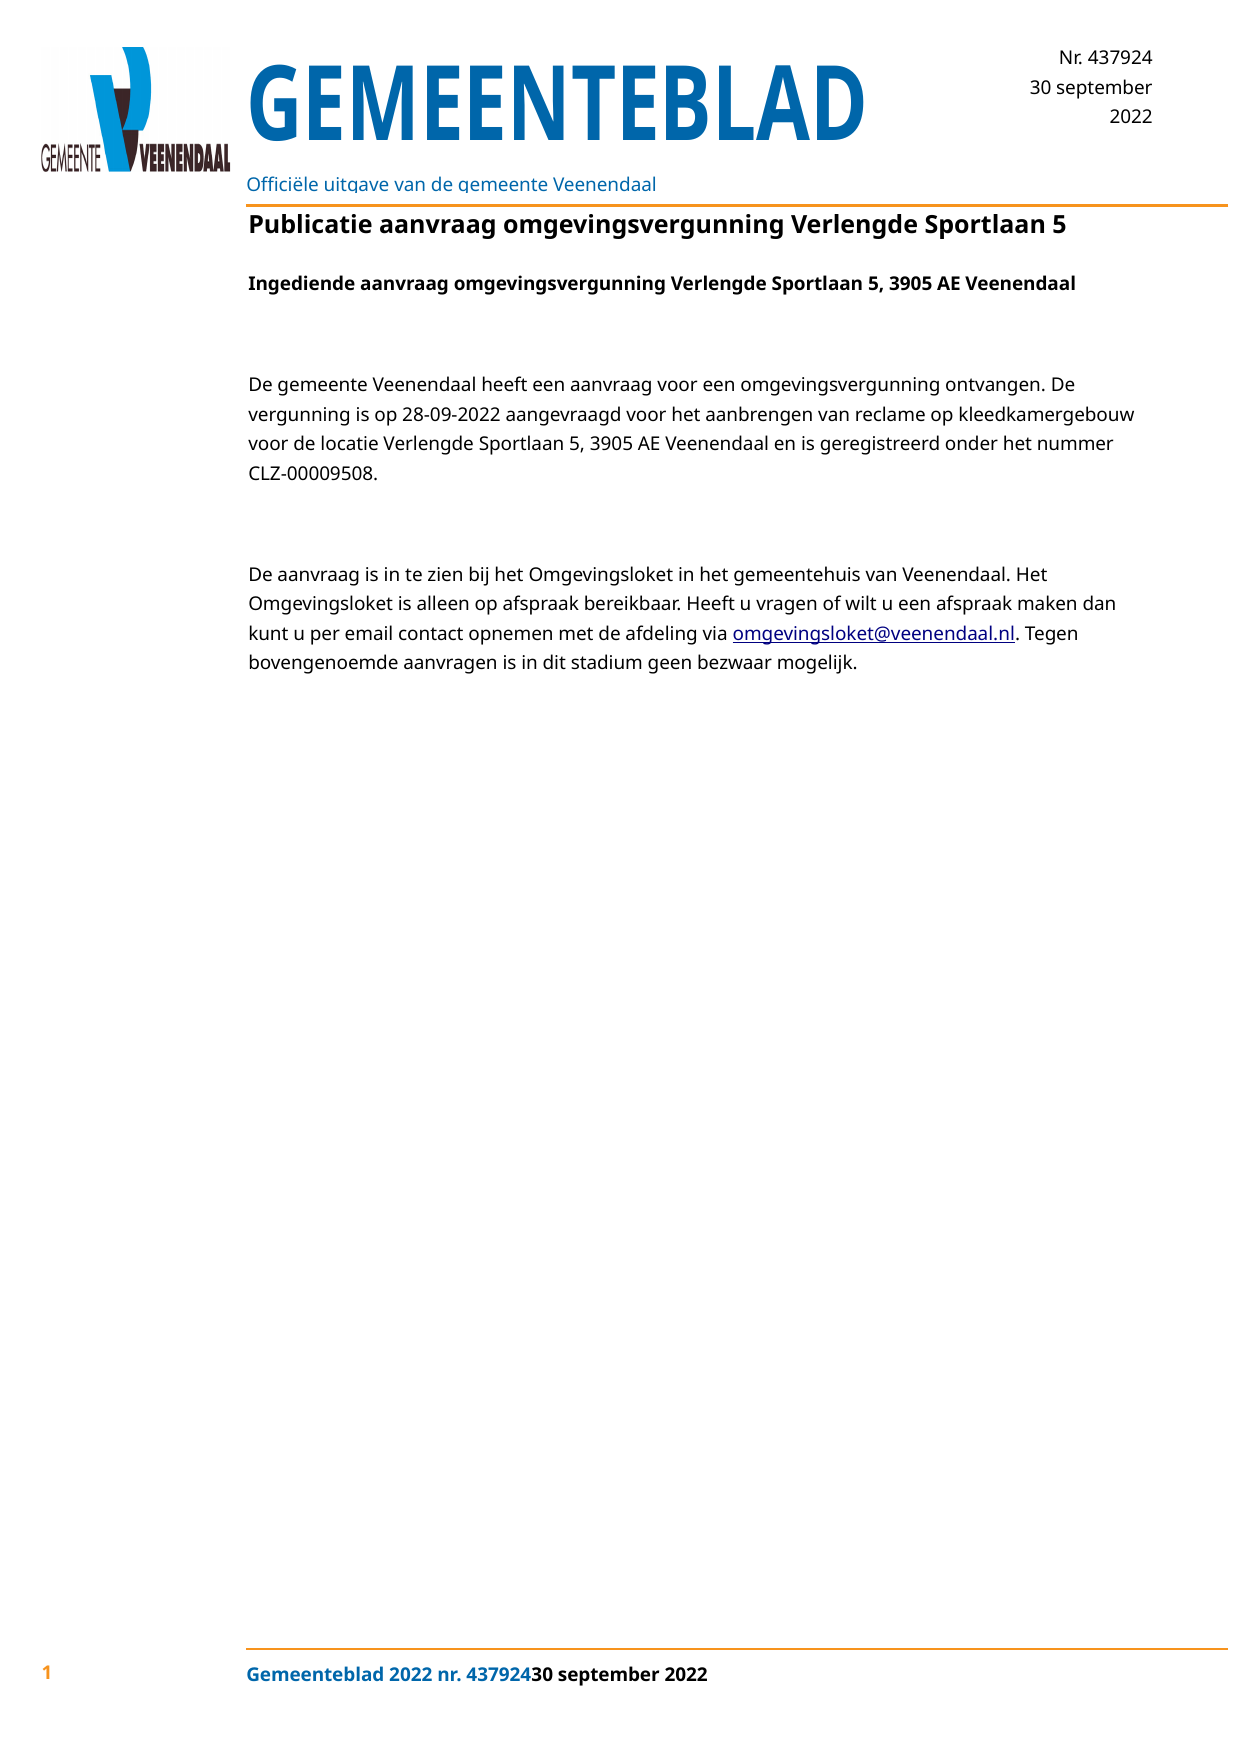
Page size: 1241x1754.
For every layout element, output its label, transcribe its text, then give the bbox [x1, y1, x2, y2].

text De gemeente Veenendaal heeft een aanvraag voor een omgevingsvergunning ontvangen. De vergunning is op 28-09-2022 aangevraagd voor het aanbrengen van reclame op kleedkamergebouw voor de locatie Verlengde Sportlaan 5, 3905 AE Veenendaal en is geregistreerd onder het nummer CLZ-00009508. [248, 371, 1152, 486]
text De aanvraag is in te zien bij het Omgevingsloket in het gemeentehuis van Veenendaal. Het Omgevingsloket is alleen op afspraak bereikbaar. Heeft u vragen of wilt u een afspraak maken dan kunt u per email contact opnemen met de afdeling via omgevingsloket@veenendaal.nl. Tegen bovengenoemde aanvragen is in dit stadium geen bezwaar mogelijk. [248, 561, 1152, 675]
text Ingediende aanvraag omgevingsvergunning Verlengde Sportlaan 5, 3905 AE Veenendaal [248, 270, 1152, 296]
text Publicatie aanvraag omgevingsvergunning Verlengde Sportlaan 5 [248, 207, 1152, 241]
picture [123, 47, 231, 172]
picture [41, 47, 130, 172]
